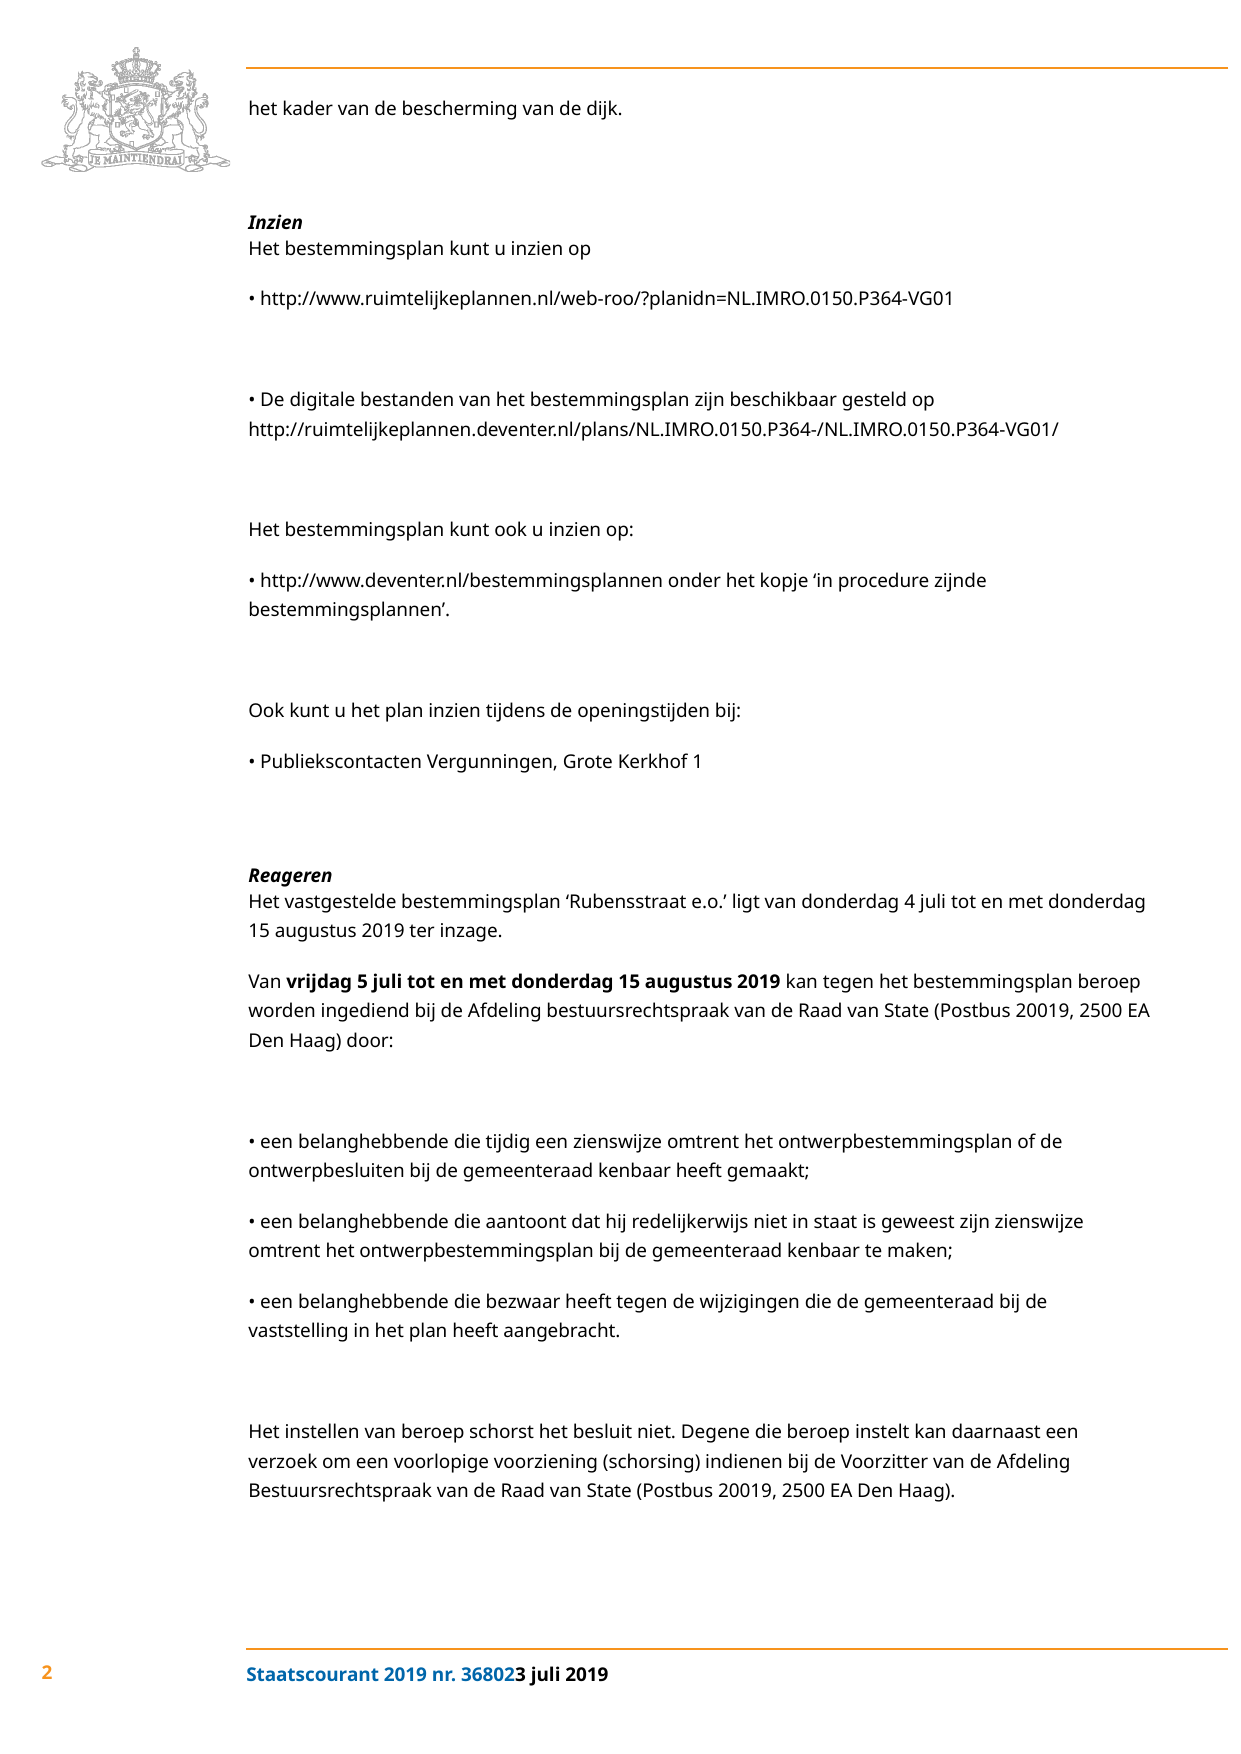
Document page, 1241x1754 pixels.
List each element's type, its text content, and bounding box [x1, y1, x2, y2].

text Het instellen van beroep schorst het besluit niet. Degene die beroep instelt kan daarnaast een verzoek om een voorlopige voorziening (schorsing) indienen bij de Voorzitter van de Afdeling Bestuursrechtspraak van de Raad van State (Postbus 20019, 2500 EA Den Haag). [248, 1418, 1152, 1503]
text het kader van de bescherming van de dijk. [248, 95, 1152, 121]
text Ook kunt u het plan inzien tijdens de openingstijden bij: [248, 697, 1152, 723]
text Het bestemmingsplan kunt ook u inzien op: [248, 517, 1152, 542]
text • http://www.deventer.nl/bestemmingsplannen onder het kopje ‘in procedure zijnde bestemmingsplannen’. [248, 567, 1152, 622]
text • een belanghebbende die bezwaar heeft tegen de wijzigingen die de gemeenteraad bij de vaststelling in het plan heeft aangebracht. [248, 1288, 1152, 1343]
text • een belanghebbende die tijdig een zienswijze omtrent het ontwerpbestemmingsplan of de ontwerpbesluiten bij de gemeenteraad kenbaar heeft gemaakt; [248, 1128, 1152, 1183]
text • Publiekscontacten Vergunningen, Grote Kerkhof 1 [248, 748, 1152, 773]
text • De digitale bestanden van het bestemmingsplan zijn beschikbaar gesteld op http://ruimtelijkeplannen.deventer.nl/plans/NL.IMRO.0150.P364-/NL.IMRO.0150.P364-VG01/ [248, 386, 1152, 441]
text • http://www.ruimtelijkeplannen.nl/web-roo/?planidn=NL.IMRO.0150.P364-VG01 [248, 285, 1152, 311]
picture [41, 47, 231, 172]
text Het bestemmingsplan kunt u inzien op [248, 235, 1152, 261]
text • een belanghebbende die aantoont dat hij redelijkerwijs niet in staat is geweest zijn zienswijze omtrent het ontwerpbestemmingsplan bij de gemeenteraad kenbaar te maken; [248, 1208, 1152, 1263]
text Inzien [248, 209, 1152, 235]
text Van vrijdag 5 juli tot en met donderdag 15 augustus 2019 kan tegen het bestemmingsplan beroep worden ingediend bij de Afdeling bestuursrechtspraak van de Raad van State (Postbus 20019, 2500 EA Den Haag) door: [248, 968, 1152, 1053]
text Reageren [248, 862, 1152, 888]
text Het vastgestelde bestemmingsplan ‘Rubensstraat e.o.’ ligt van donderdag 4 juli tot en met donderdag 15 augustus 2019 ter inzage. [248, 888, 1152, 943]
